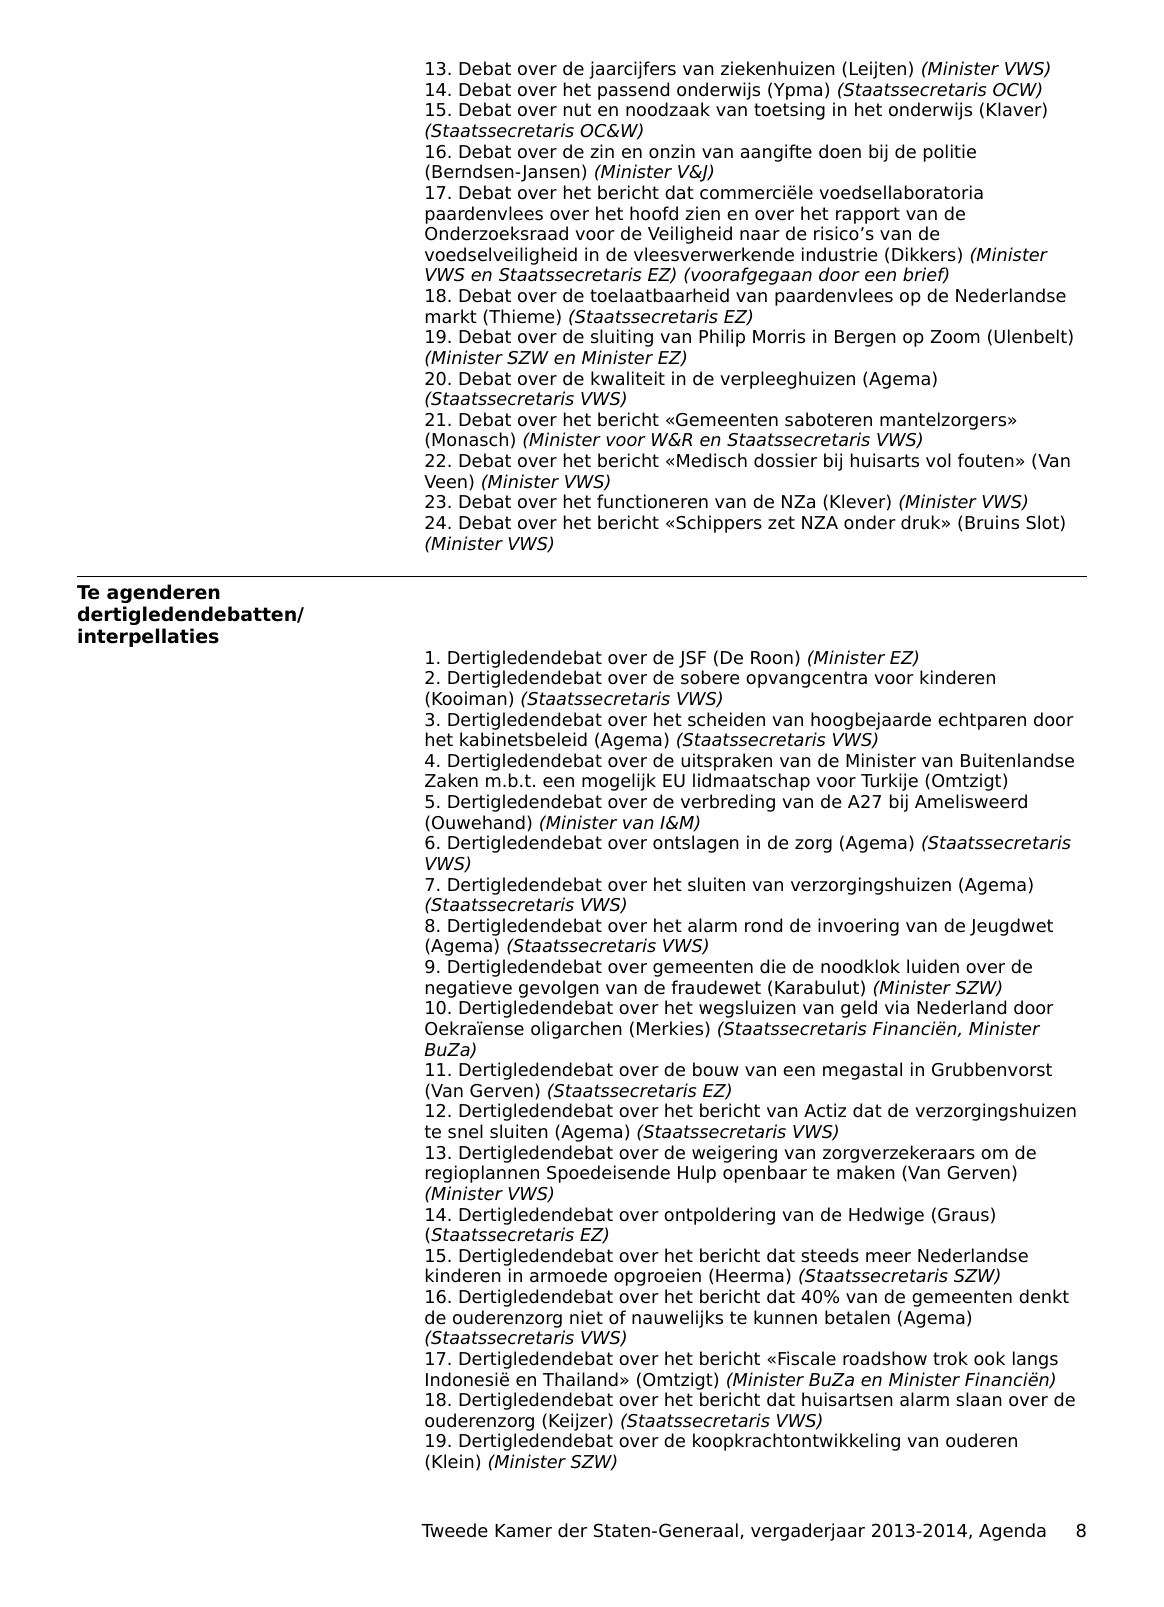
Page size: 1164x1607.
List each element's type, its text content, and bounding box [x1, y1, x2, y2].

table_cell [401, 792, 418, 833]
table_cell [401, 183, 418, 286]
table_cell [401, 957, 418, 998]
table_cell [77, 648, 401, 668]
table_cell [401, 1349, 418, 1390]
table_cell 18. Debat over de toelaatbaarheid van paardenvlees op de Nederlandse markt (Thieme) (Staatssecretaris EZ) [418, 286, 1087, 327]
table_cell [401, 1246, 418, 1287]
table_cell [401, 451, 418, 492]
table_cell [77, 183, 401, 286]
table_cell [77, 916, 401, 957]
table_cell [401, 1060, 418, 1101]
table_cell 12. Dertigledendebat over het bericht van Actiz dat de verzorgingshuizen te snel sluiten (Agema) (Staatssecretaris VWS) [418, 1101, 1087, 1143]
table_cell 14. Dertigledendebat over ontpoldering van de Hedwige (Graus) (Staatssecretaris EZ) [418, 1205, 1087, 1246]
table_cell [401, 513, 418, 554]
table_cell [77, 80, 401, 100]
table_cell [401, 1390, 418, 1431]
table_cell 2. Dertigledendebat over de sobere opvangcentra voor kinderen (Kooiman) (Staatssecretaris VWS) [418, 668, 1087, 709]
table_cell [77, 59, 401, 80]
table_cell 7. Dertigledendebat over het sluiten van verzorgingshuizen (Agema) (Staatssecretaris VWS) [418, 875, 1087, 916]
table_cell [401, 100, 418, 142]
table_header [418, 577, 1087, 648]
table_cell 9. Dertigledendebat over gemeenten die de noodklok luiden over de negatieve gevolgen van de fraudewet (Karabulut) (Minister SZW) [418, 957, 1087, 998]
table_cell [401, 492, 418, 513]
table_cell [401, 327, 418, 368]
table_cell [77, 1349, 401, 1390]
table_cell 15. Debat over nut en noodzaak van toetsing in het onderwijs (Klaver) (Staatssecretaris OC&W) [418, 100, 1087, 142]
table_cell [77, 327, 401, 368]
table_cell [401, 833, 418, 874]
table_cell [401, 668, 418, 709]
table_cell [77, 875, 401, 916]
table_cell 17. Dertigledendebat over het bericht «Fiscale roadshow trok ook langs Indonesië en Thailand» (Omtzigt) (Minister BuZa en Minister Financiën) [418, 1349, 1087, 1390]
table_cell [77, 369, 401, 410]
table_cell [77, 998, 401, 1060]
table_cell [77, 1390, 401, 1431]
table_cell 13. Dertigledendebat over de weigering van zorgverzekeraars om de regioplannen Spoedeisende Hulp openbaar te maken (Van Gerven) (Minister VWS) [418, 1143, 1087, 1204]
table_cell [401, 648, 418, 668]
table_cell [77, 492, 401, 513]
table_cell [401, 142, 418, 183]
table_cell 11. Dertigledendebat over de bouw van een megastal in Grubbenvorst (Van Gerven) (Staatssecretaris EZ) [418, 1060, 1087, 1101]
table_cell [77, 1431, 401, 1473]
table_cell 21. Debat over het bericht «Gemeenten saboteren mantelzorgers» (Monasch) (Minister voor W&R en Staatssecretaris VWS) [418, 410, 1087, 451]
table_cell [77, 286, 401, 327]
table_cell 23. Debat over het functioneren van de NZa (Klever) (Minister VWS) [418, 492, 1087, 513]
table_cell [401, 369, 418, 410]
table_cell 14. Debat over het passend onderwijs (Ypma) (Staatssecretaris OCW) [418, 80, 1087, 100]
table_cell 19. Debat over de sluiting van Philip Morris in Bergen op Zoom (Ulenbelt) (Minister SZW en Minister EZ) [418, 327, 1087, 368]
table_cell [401, 80, 418, 100]
table_cell [77, 410, 401, 451]
table_cell [401, 1143, 418, 1204]
table_cell 16. Dertigledendebat over het bericht dat 40% van de gemeenten denkt de ouderenzorg niet of nauwelijks te kunnen betalen (Agema) (Staatssecretaris VWS) [418, 1287, 1087, 1349]
table_cell [77, 451, 401, 492]
table_cell 10. Dertigledendebat over het wegsluizen van geld via Nederland door Oekraïense oligarchen (Merkies) (Staatssecretaris Financiën, Minister BuZa) [418, 998, 1087, 1060]
table_cell [77, 513, 401, 554]
table_cell [401, 410, 418, 451]
table_cell 16. Debat over de zin en onzin van aangifte doen bij de politie (Berndsen-Jansen) (Minister V&J) [418, 142, 1087, 183]
table_cell [401, 751, 418, 792]
table_cell [77, 1246, 401, 1287]
table_cell [401, 1287, 418, 1349]
table_cell 24. Debat over het bericht «Schippers zet NZA onder druk» (Bruins Slot) (Minister VWS) [418, 513, 1087, 554]
table_cell [401, 1101, 418, 1143]
table_cell 13. Debat over de jaarcijfers van ziekenhuizen (Leijten) (Minister VWS) [418, 59, 1087, 80]
table_cell 15. Dertigledendebat over het bericht dat steeds meer Nederlandse kinderen in armoede opgroeien (Heerma) (Staatssecretaris SZW) [418, 1246, 1087, 1287]
table_header Te agenderen dertigledendebatten/ interpellaties [77, 577, 401, 648]
table_cell [77, 1060, 401, 1101]
table_cell [401, 1205, 418, 1246]
table_cell 8. Dertigledendebat over het alarm rond de invoering van de Jeugdwet (Agema) (Staatssecretaris VWS) [418, 916, 1087, 957]
table_cell [77, 792, 401, 833]
table_cell [77, 751, 401, 792]
table_cell 19. Dertigledendebat over de koopkrachtontwikkeling van ouderen (Klein) (Minister SZW) [418, 1431, 1087, 1473]
table_header [401, 577, 418, 648]
table_cell [401, 710, 418, 751]
table_cell 18. Dertigledendebat over het bericht dat huisartsen alarm slaan over de ouderenzorg (Keijzer) (Staatssecretaris VWS) [418, 1390, 1087, 1431]
table_cell 1. Dertigledendebat over de JSF (De Roon) (Minister EZ) [418, 648, 1087, 668]
table_cell 20. Debat over de kwaliteit in de verpleeghuizen (Agema) (Staatssecretaris VWS) [418, 369, 1087, 410]
table_cell [77, 710, 401, 751]
table_cell [77, 833, 401, 874]
table_cell [401, 875, 418, 916]
table_cell [77, 1101, 401, 1143]
table_cell [77, 100, 401, 142]
table_cell [77, 1287, 401, 1349]
table_cell [77, 1205, 401, 1246]
table_cell 5. Dertigledendebat over de verbreding van de A27 bij Amelisweerd (Ouwehand) (Minister van I&M) [418, 792, 1087, 833]
table_cell [401, 59, 418, 80]
table_cell [77, 142, 401, 183]
table_cell 3. Dertigledendebat over het scheiden van hoogbejaarde echtparen door het kabinetsbeleid (Agema) (Staatssecretaris VWS) [418, 710, 1087, 751]
table_cell [77, 957, 401, 998]
table_cell [77, 668, 401, 709]
table_cell 6. Dertigledendebat over ontslagen in de zorg (Agema) (Staatssecretaris VWS) [418, 833, 1087, 874]
table_cell 22. Debat over het bericht «Medisch dossier bij huisarts vol fouten» (Van Veen) (Minister VWS) [418, 451, 1087, 492]
table_cell 17. Debat over het bericht dat commerciële voedsellaboratoria paardenvlees over het hoofd zien en over het rapport van de Onderzoeksraad voor de Veiligheid naar de risico’s van de voedselveiligheid in de vleesverwerkende industrie (Dikkers) (Minister VWS en Staatssecretaris EZ) (voorafgegaan door een brief) [418, 183, 1087, 286]
table_cell [77, 1143, 401, 1204]
table_cell [401, 286, 418, 327]
table_cell [401, 916, 418, 957]
table_cell [401, 1431, 418, 1473]
table_cell 4. Dertigledendebat over de uitspraken van de Minister van Buitenlandse Zaken m.b.t. een mogelijk EU lidmaatschap voor Turkije (Omtzigt) [418, 751, 1087, 792]
table_cell [401, 998, 418, 1060]
